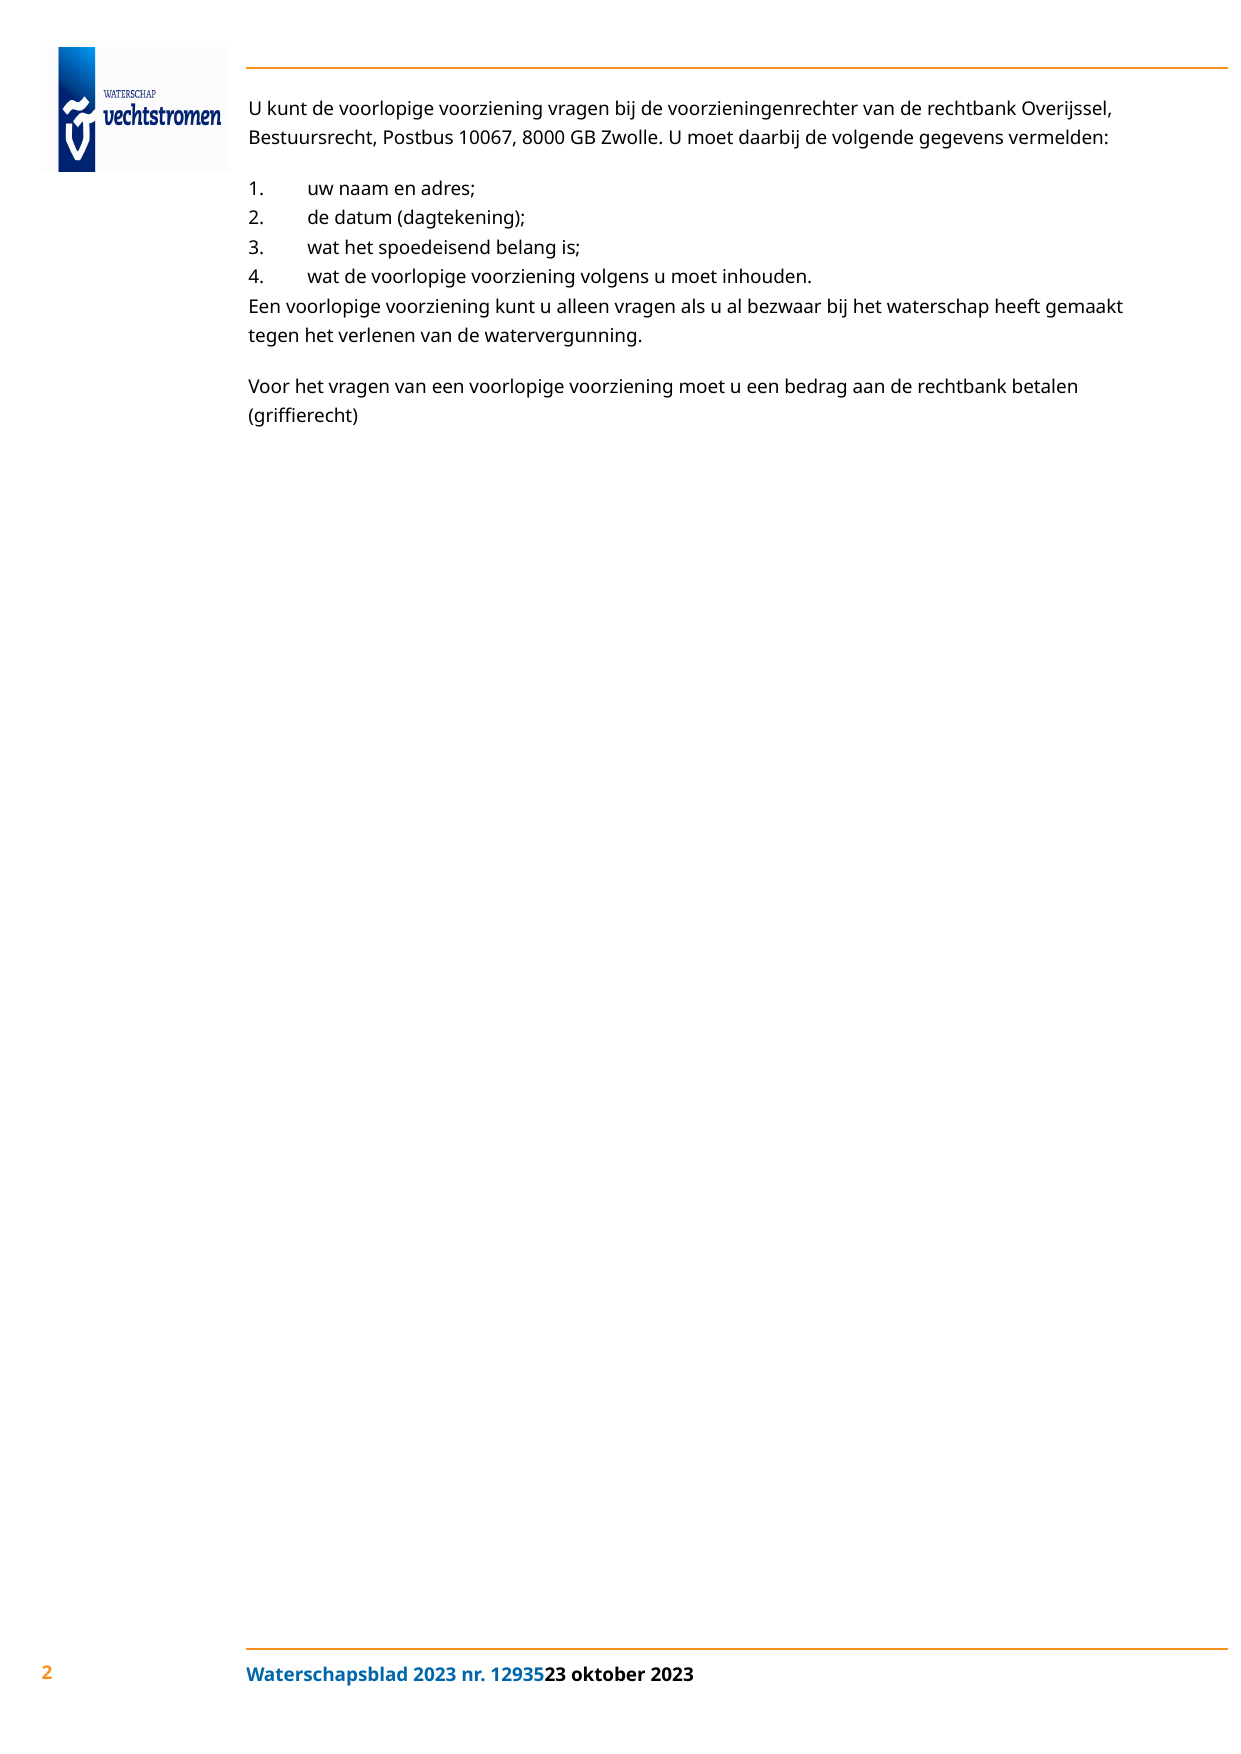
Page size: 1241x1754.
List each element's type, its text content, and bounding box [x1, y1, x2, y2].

picture [41, 47, 231, 172]
text Voor het vragen van een voorlopige voorziening moet u een bedrag aan de rechtbank betalen (griffierecht) [248, 373, 1152, 428]
list wat de voorlopige voorziening volgens u moet inhouden. [248, 263, 1152, 289]
text U kunt de voorlopige voorziening vragen bij de voorzieningenrechter van de rechtbank Overijssel, Bestuursrecht, Postbus 10067, 8000 GB Zwolle. U moet daarbij de volgende gegevens vermelden: [248, 95, 1152, 150]
list wat het spoedeisend belang is; [248, 234, 1152, 260]
list de datum (dagtekening); [248, 204, 1152, 230]
text Een voorlopige voorziening kunt u alleen vragen als u al bezwaar bij het waterschap heeft gemaakt tegen het verlenen van de watervergunning. [248, 293, 1152, 348]
list uw naam en adres; [248, 175, 1152, 201]
